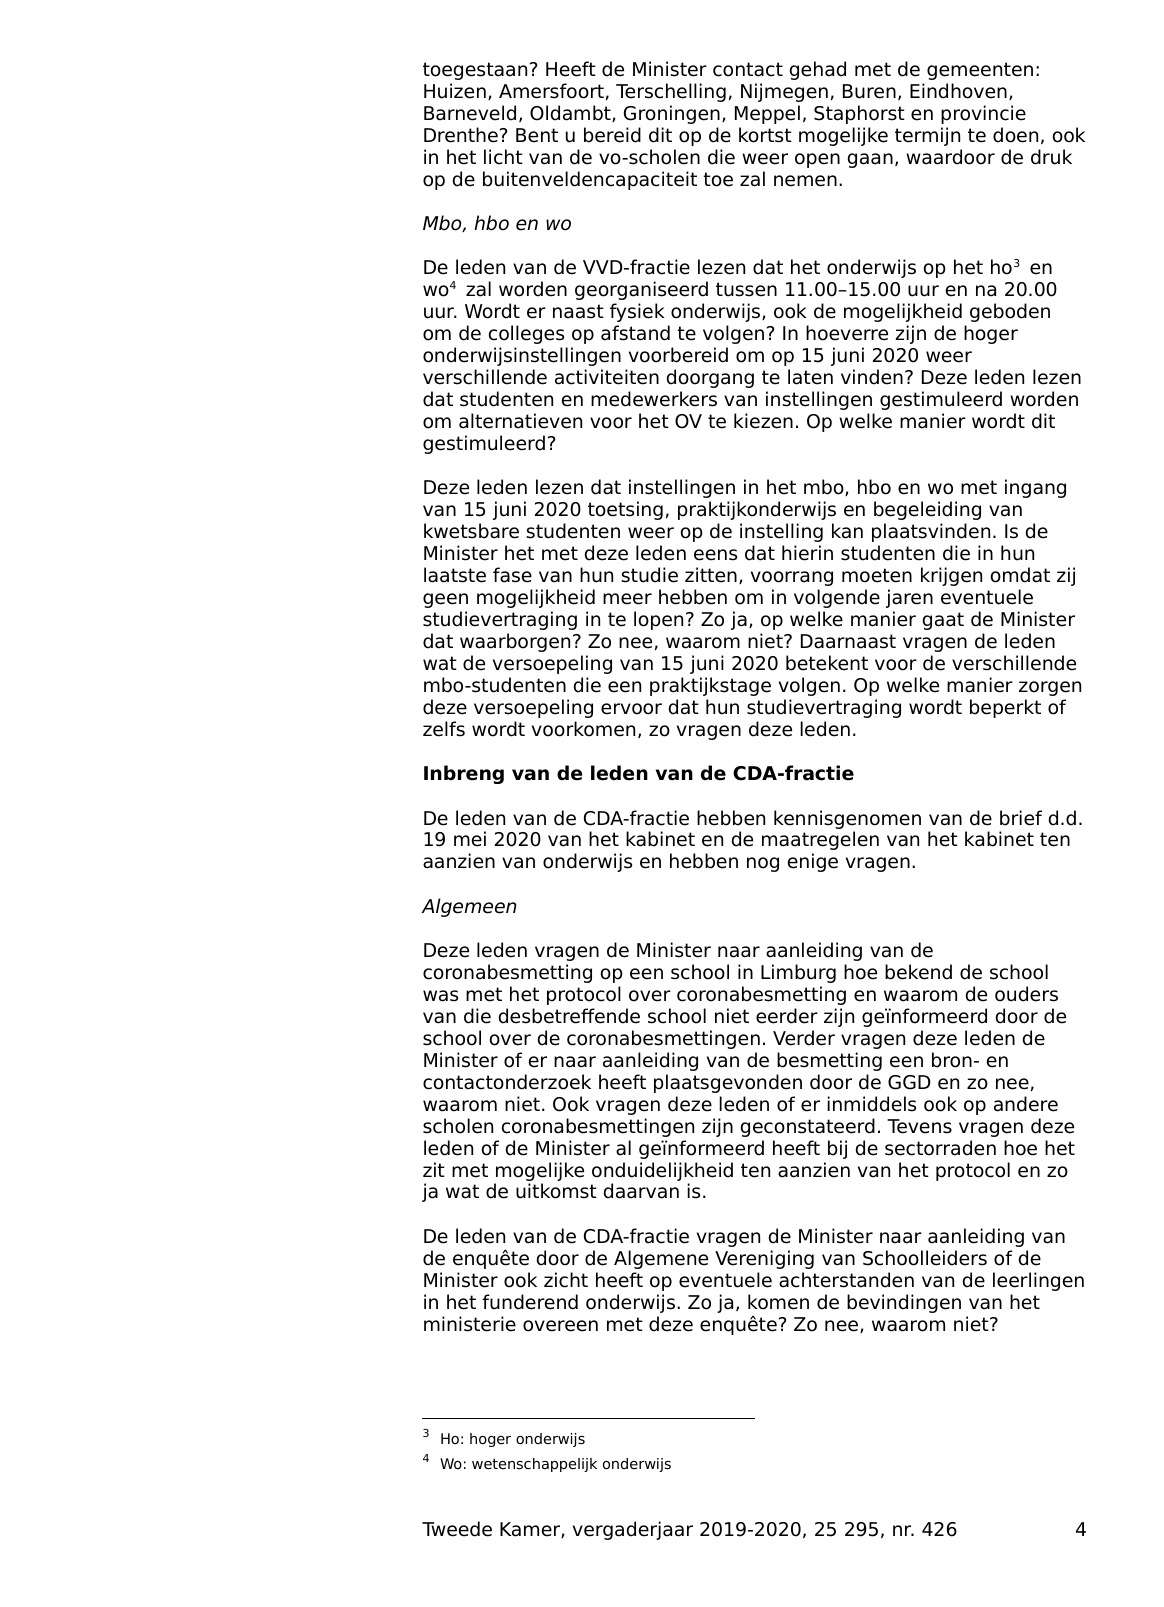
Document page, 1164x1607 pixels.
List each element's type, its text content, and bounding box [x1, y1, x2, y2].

text De leden van de VVD-fractie lezen dat het onderwijs op het ho en wo zal worden georganiseerd tussen 11.00–15.00 uur en na 20.00 uur. Wordt er naast fysiek onderwijs, ook de mogelijkheid geboden om de colleges op afstand te volgen? In hoeverre zijn de hoger onderwijsinstellingen voorbereid om op 15 juni 2020 weer verschillende activiteiten doorgang te laten vinden? Deze leden lezen dat studenten en medewerkers van instellingen gestimuleerd worden om alternatieven voor het OV te kiezen. Op welke manier wordt dit gestimuleerd? [422, 257, 1087, 455]
text Deze leden lezen dat instellingen in het mbo, hbo en wo met ingang van 15 juni 2020 toetsing, praktijkonderwijs en begeleiding van kwetsbare studenten weer op de instelling kan plaatsvinden. Is de Minister het met deze leden eens dat hierin studenten die in hun laatste fase van hun studie zitten, voorrang moeten krijgen omdat zij geen mogelijkheid meer hebben om in volgende jaren eventuele studievertraging in te lopen? Zo ja, op welke manier gaat de Minister dat waarborgen? Zo nee, waarom niet? Daarnaast vragen de leden wat de versoepeling van 15 juni 2020 betekent voor de verschillende mbo-studenten die een praktijkstage volgen. Op welke manier zorgen deze versoepeling ervoor dat hun studievertraging wordt beperkt of zelfs wordt voorkomen, zo vragen deze leden. [422, 477, 1087, 741]
subtitle Inbreng van de leden van de CDA-fractie [422, 763, 1087, 785]
subtitle Algemeen [422, 896, 1087, 917]
text Wo: wetenschappelijk onderwijs [422, 1452, 1087, 1474]
text toegestaan? Heeft de Minister contact gehad met de gemeenten: Huizen, Amersfoort, Terschelling, Nijmegen, Buren, Eindhoven, Barneveld, Oldambt, Groningen, Meppel, Staphorst en provincie Drenthe? Bent u bereid dit op de kortst mogelijke termijn te doen, ook in het licht van de vo-scholen die weer open gaan, waardoor de druk op de buitenveldencapaciteit toe zal nemen. [422, 59, 1087, 191]
text Deze leden vragen de Minister naar aanleiding van de coronabesmetting op een school in Limburg hoe bekend de school was met het protocol over coronabesmetting en waarom de ouders van die desbetreffende school niet eerder zijn geïnformeerd door de school over de coronabesmettingen. Verder vragen deze leden de Minister of er naar aanleiding van de besmetting een bron- en contactonderzoek heeft plaatsgevonden door de GGD en zo nee, waarom niet. Ook vragen deze leden of er inmiddels ook op andere scholen coronabesmettingen zijn geconstateerd. Tevens vragen deze leden of de Minister al geïnformeerd heeft bij de sectorraden hoe het zit met mogelijke onduidelijkheid ten aanzien van het protocol en zo ja wat de uitkomst daarvan is. [422, 940, 1087, 1203]
text Ho: hoger onderwijs [422, 1427, 1087, 1449]
subtitle Mbo, hbo en wo [422, 213, 1087, 235]
text De leden van de CDA-fractie hebben kennisgenomen van de brief d.d. 19 mei 2020 van het kabinet en de maatregelen van het kabinet ten aanzien van onderwijs en hebben nog enige vragen. [422, 807, 1087, 873]
text De leden van de CDA-fractie vragen de Minister naar aanleiding van de enquête door de Algemene Vereniging van Schoolleiders of de Minister ook zicht heeft op eventuele achterstanden van de leerlingen in het funderend onderwijs. Zo ja, komen de bevindingen van het ministerie overeen met deze enquête? Zo nee, waarom niet? [422, 1226, 1087, 1336]
